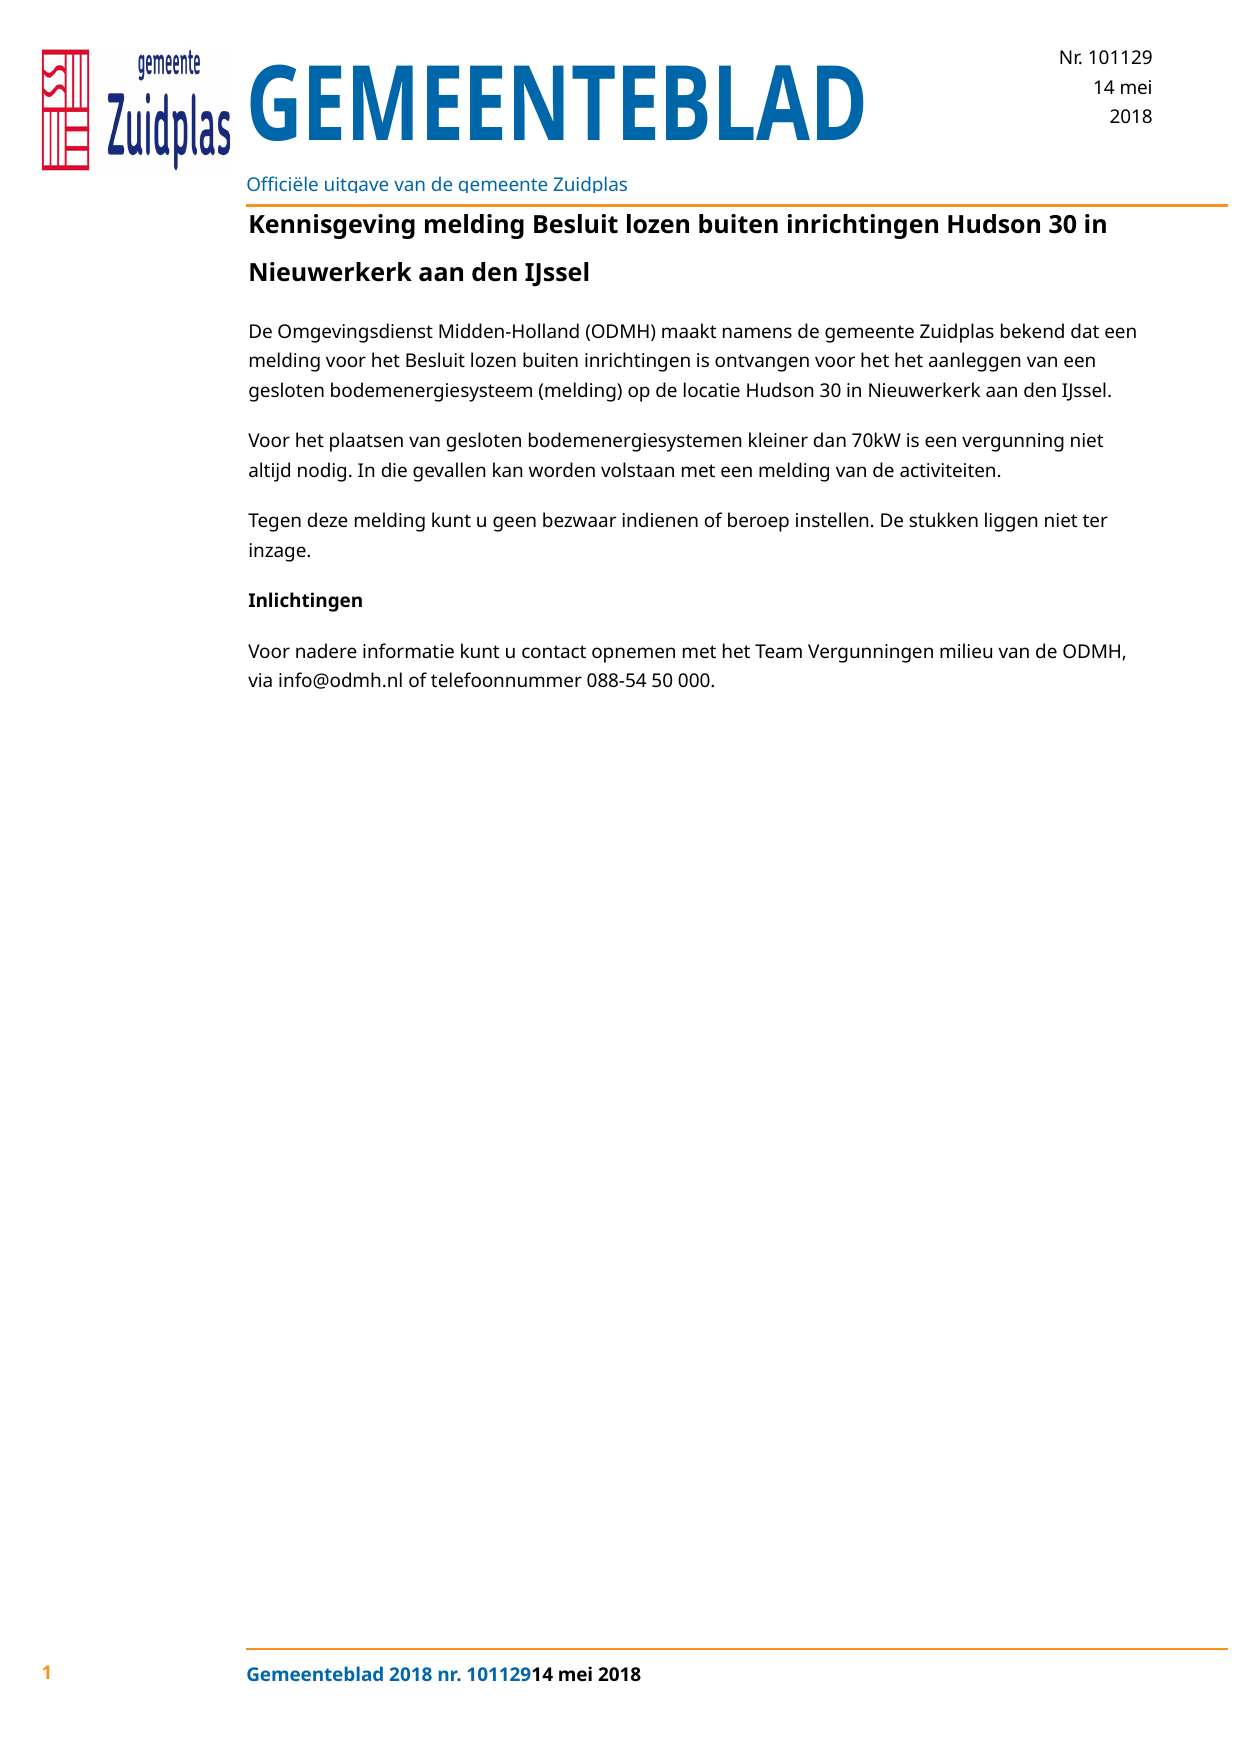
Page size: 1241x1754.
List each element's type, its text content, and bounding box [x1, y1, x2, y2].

text Inlichtingen [248, 587, 1152, 613]
text Kennisgeving melding Besluit lozen buiten inrichtingen Hudson 30 in Nieuwerkerk aan den IJssel [248, 207, 1152, 288]
text Voor het plaatsen van gesloten bodemenergiesystemen kleiner dan 70kW is een vergunning niet altijd nodig. In die gevallen kan worden volstaan met een melding van de activiteiten. [248, 427, 1152, 483]
picture [41, 47, 231, 172]
text Tegen deze melding kunt u geen bezwaar indienen of beroep instellen. De stukken liggen niet ter inzage. [248, 507, 1152, 563]
text Voor nadere informatie kunt u contact opnemen met het Team Vergunningen milieu van de ODMH, via info@odmh.nl of telefoonnummer 088-54 50 000. [248, 638, 1152, 693]
text De Omgevingsdienst Midden-Holland (ODMH) maakt namens de gemeente Zuidplas bekend dat een melding voor het Besluit lozen buiten inrichtingen is ontvangen voor het het aanleggen van een gesloten bodemenergiesysteem (melding) op de locatie Hudson 30 in Nieuwerkerk aan den IJssel. [248, 318, 1152, 403]
